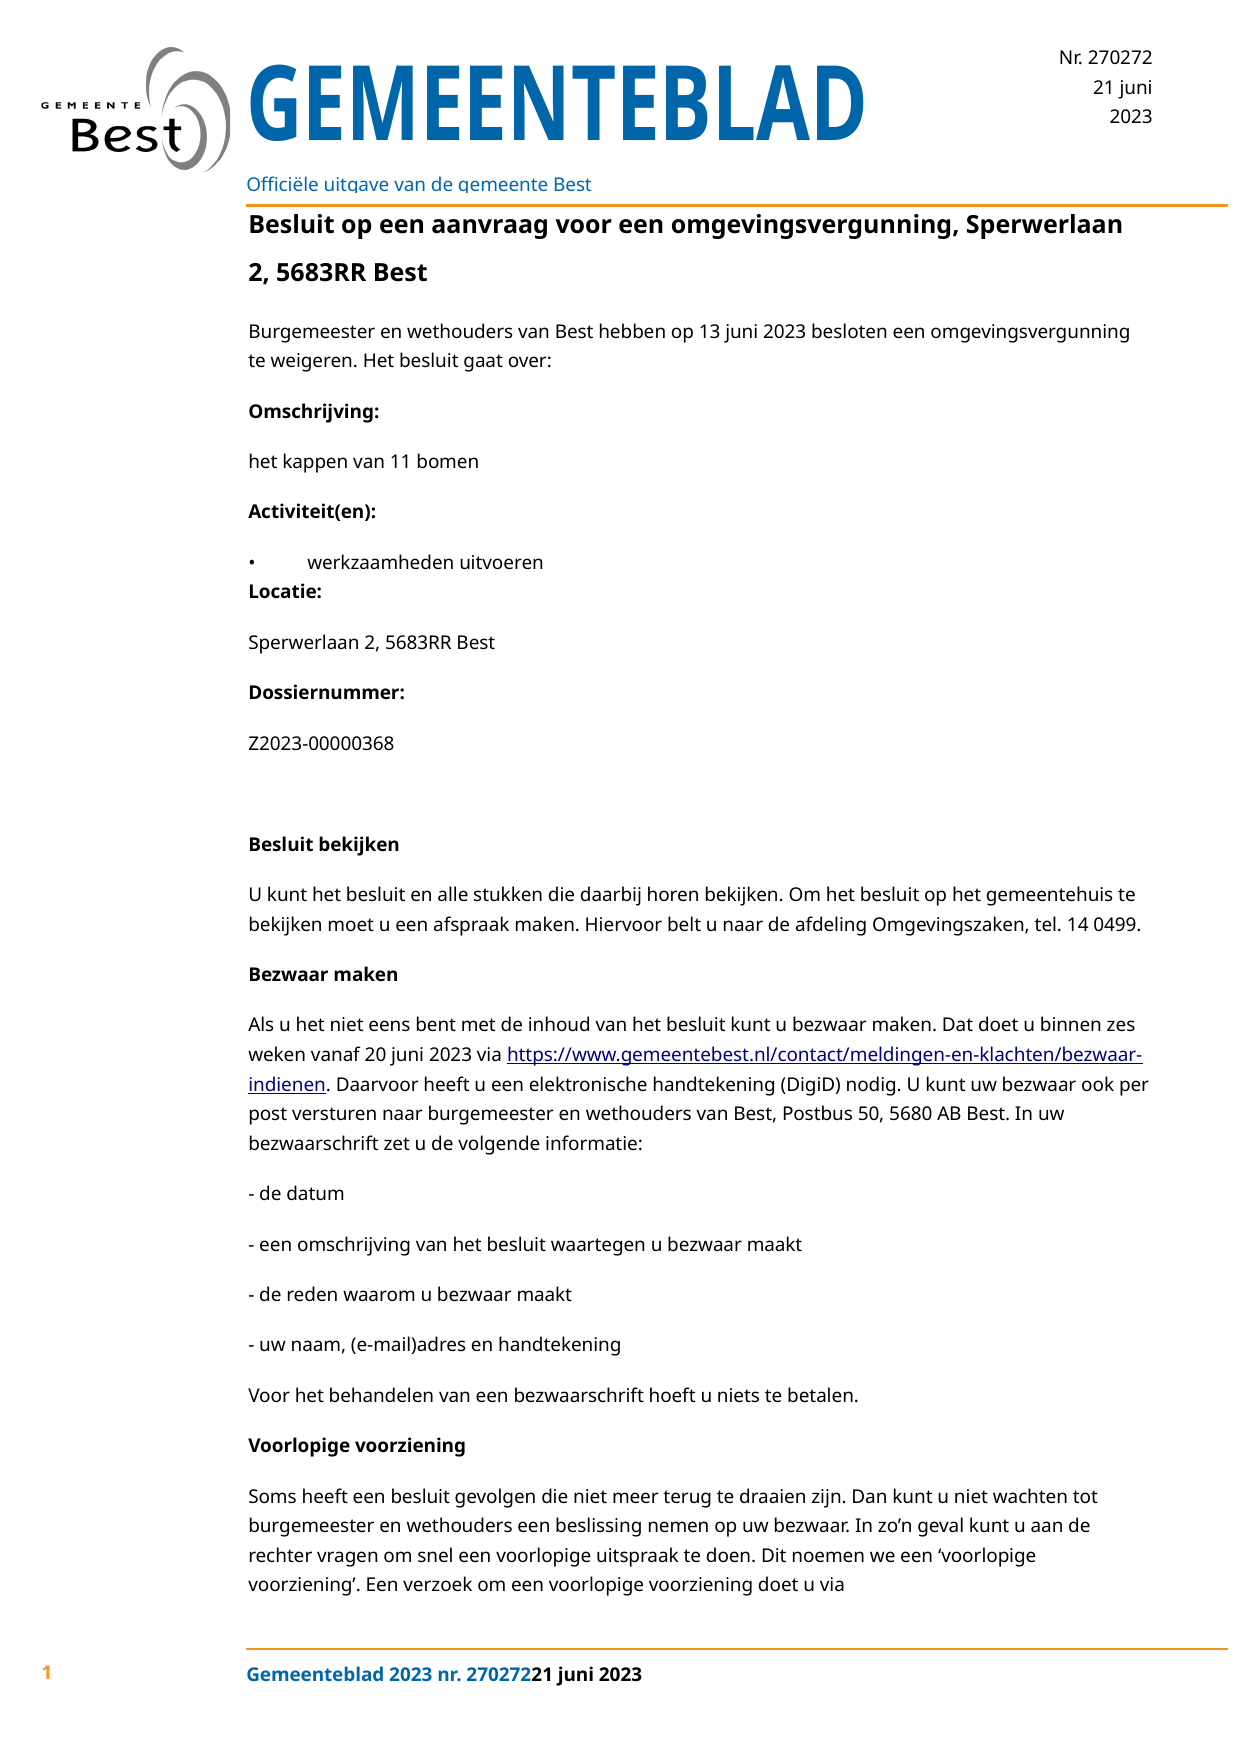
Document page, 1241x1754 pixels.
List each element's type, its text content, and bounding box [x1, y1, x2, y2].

text Dossiernummer: [248, 679, 1152, 705]
text Locatie: [248, 579, 1152, 604]
text - een omschrijving van het besluit waartegen u bezwaar maakt [248, 1231, 1152, 1257]
text Activiteit(en): [248, 499, 1152, 524]
text U kunt het besluit en alle stukken die daarbij horen bekijken. Om het besluit op het gemeentehuis te bekijken moet u een afspraak maken. Hiervoor belt u naar de afdeling Omgevingszaken, tel. 14 0499. [248, 881, 1152, 937]
text - de datum [248, 1180, 1152, 1206]
text Besluit bekijken [248, 831, 1152, 857]
text Bezwaar maken [248, 961, 1152, 987]
text - uw naam, (e-mail)adres en handtekening [248, 1332, 1152, 1357]
text Voorlopige voorziening [248, 1432, 1152, 1458]
picture [41, 47, 231, 172]
text Soms heeft een besluit gevolgen die niet meer terug te draaien zijn. Dan kunt u niet wachten tot burgemeester en wethouders een beslissing nemen op uw bezwaar. In zo’n geval kunt u aan de rechter vragen om snel een voorlopige uitspraak te doen. Dit noemen we een ‘voorlopige voorziening’. Een verzoek om een voorlopige voorziening doet u via [248, 1483, 1152, 1597]
text Burgemeester en wethouders van Best hebben op 13 juni 2023 besloten een omgevingsvergunning te weigeren. Het besluit gaat over: [248, 318, 1152, 373]
list werkzaamheden uitvoeren [248, 549, 1152, 575]
text Voor het behandelen van een bezwaarschrift hoeft u niets te betalen. [248, 1382, 1152, 1408]
text Sperwerlaan 2, 5683RR Best [248, 629, 1152, 655]
text het kappen van 11 bomen [248, 448, 1152, 474]
text Omschrijving: [248, 398, 1152, 424]
text Als u het niet eens bent met de inhoud van het besluit kunt u bezwaar maken. Dat doet u binnen zes weken vanaf 20 juni 2023 via https://www.gemeentebest.nl/contact/meldingen-en-klachten/bezwaar-indienen. Daarvoor heeft u een elektronische handtekening (DigiD) nodig. U kunt uw bezwaar ook per post versturen naar burgemeester en wethouders van Best, Postbus 50, 5680 AB Best. In uw bezwaarschrift zet u de volgende informatie: [248, 1012, 1152, 1156]
text - de reden waarom u bezwaar maakt [248, 1281, 1152, 1307]
text Besluit op een aanvraag voor een omgevingsvergunning, Sperwerlaan 2, 5683RR Best [248, 207, 1152, 288]
text Z2023-00000368 [248, 730, 1152, 756]
